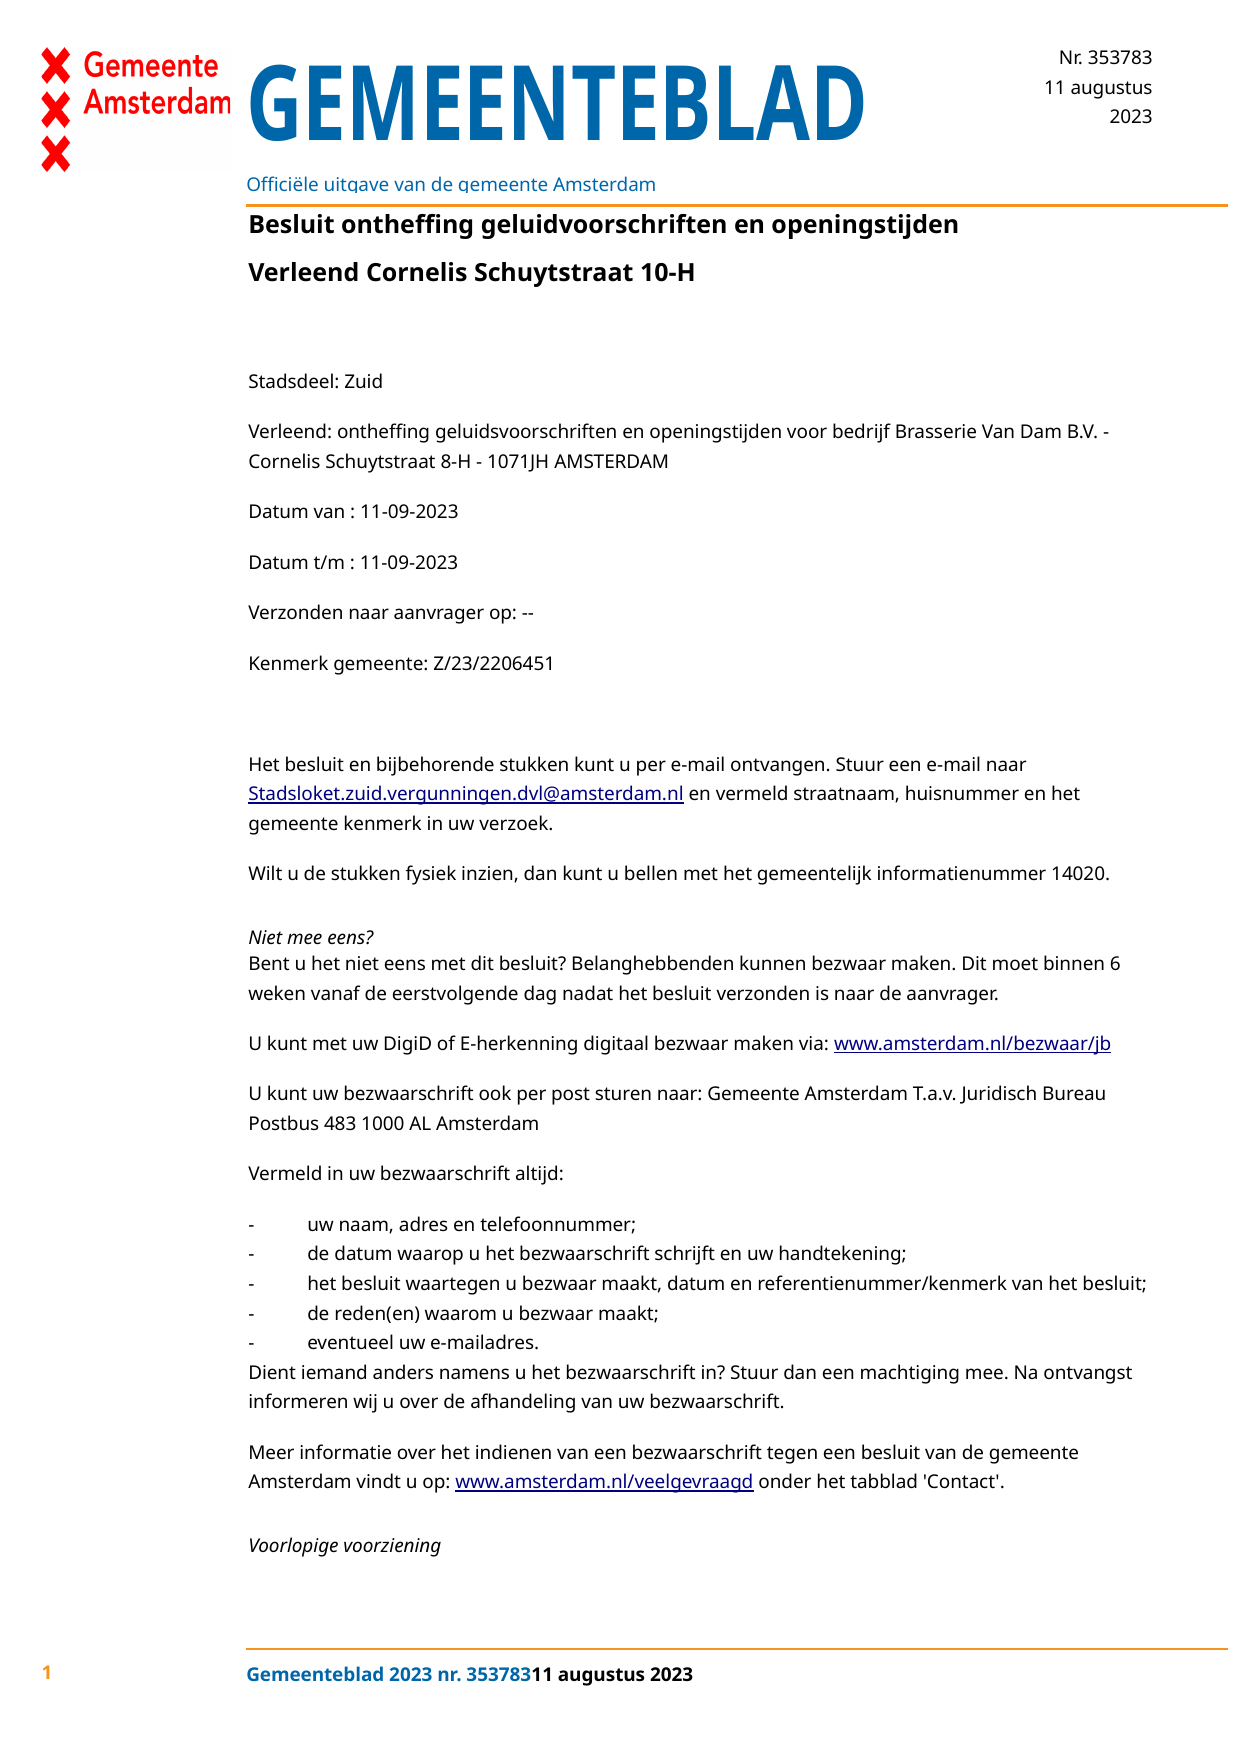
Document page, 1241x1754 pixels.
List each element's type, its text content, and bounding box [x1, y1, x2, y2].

text U kunt uw bezwaarschrift ook per post sturen naar: Gemeente Amsterdam T.a.v. Juridisch Bureau Postbus 483 1000 AL Amsterdam [248, 1081, 1152, 1136]
text Niet mee eens? [248, 924, 1152, 950]
text Stadsdeel: Zuid [248, 368, 1152, 394]
list de datum waarop u het bezwaarschrift schrijft en uw handtekening; [248, 1241, 1152, 1266]
text Dient iemand anders namens u het bezwaarschrift in? Stuur dan een machtiging mee. Na ontvangst informeren wij u over de afhandeling van uw bezwaarschrift. [248, 1359, 1152, 1414]
text Vermeld in uw bezwaarschrift altijd: [248, 1161, 1152, 1186]
text Kenmerk gemeente: Z/23/2206451 [248, 650, 1152, 676]
text Wilt u de stukken fysiek inzien, dan kunt u bellen met het gemeentelijk informatienummer 14020. [248, 860, 1152, 886]
text Meer informatie over het indienen van een bezwaarschrift tegen een besluit van de gemeente Amsterdam vindt u op: www.amsterdam.nl/veelgevraagd onder het tabblad 'Contact'. [248, 1439, 1152, 1494]
list uw naam, adres en telefoonnummer; [248, 1211, 1152, 1237]
text Voorlopige voorziening [248, 1532, 1152, 1558]
text Datum van : 11-09-2023 [248, 499, 1152, 524]
text Verzonden naar aanvrager op: -- [248, 599, 1152, 625]
list het besluit waartegen u bezwaar maakt, datum en referentienummer/kenmerk van het besluit; [248, 1270, 1152, 1296]
text Bent u het niet eens met dit besluit? Belanghebbenden kunnen bezwaar maken. Dit moet binnen 6 weken vanaf de eerstvolgende dag nadat het besluit verzonden is naar de aanvrager. [248, 950, 1152, 1005]
text Verleend: ontheffing geluidsvoorschriften en openingstijden voor bedrijf Brasserie Van Dam B.V. - Cornelis Schuytstraat 8-H - 1071JH AMSTERDAM [248, 419, 1152, 474]
list eventueel uw e-mailadres. [248, 1329, 1152, 1355]
list de reden(en) waarom u bezwaar maakt; [248, 1300, 1152, 1325]
picture [41, 47, 231, 172]
text U kunt met uw DigiD of E-herkenning digitaal bezwaar maken via: www.amsterdam.nl/bezwaar/jb [248, 1030, 1152, 1056]
text Besluit ontheffing geluidvoorschriften en openingstijden Verleend Cornelis Schuytstraat 10-H [248, 207, 1152, 288]
text Datum t/m : 11-09-2023 [248, 549, 1152, 575]
text Het besluit en bijbehorende stukken kunt u per e-mail ontvangen. Stuur een e-mail naar Stadsloket.zuid.vergunningen.dvl@amsterdam.nl en vermeld straatnaam, huisnummer en het gemeente kenmerk in uw verzoek. [248, 751, 1152, 836]
